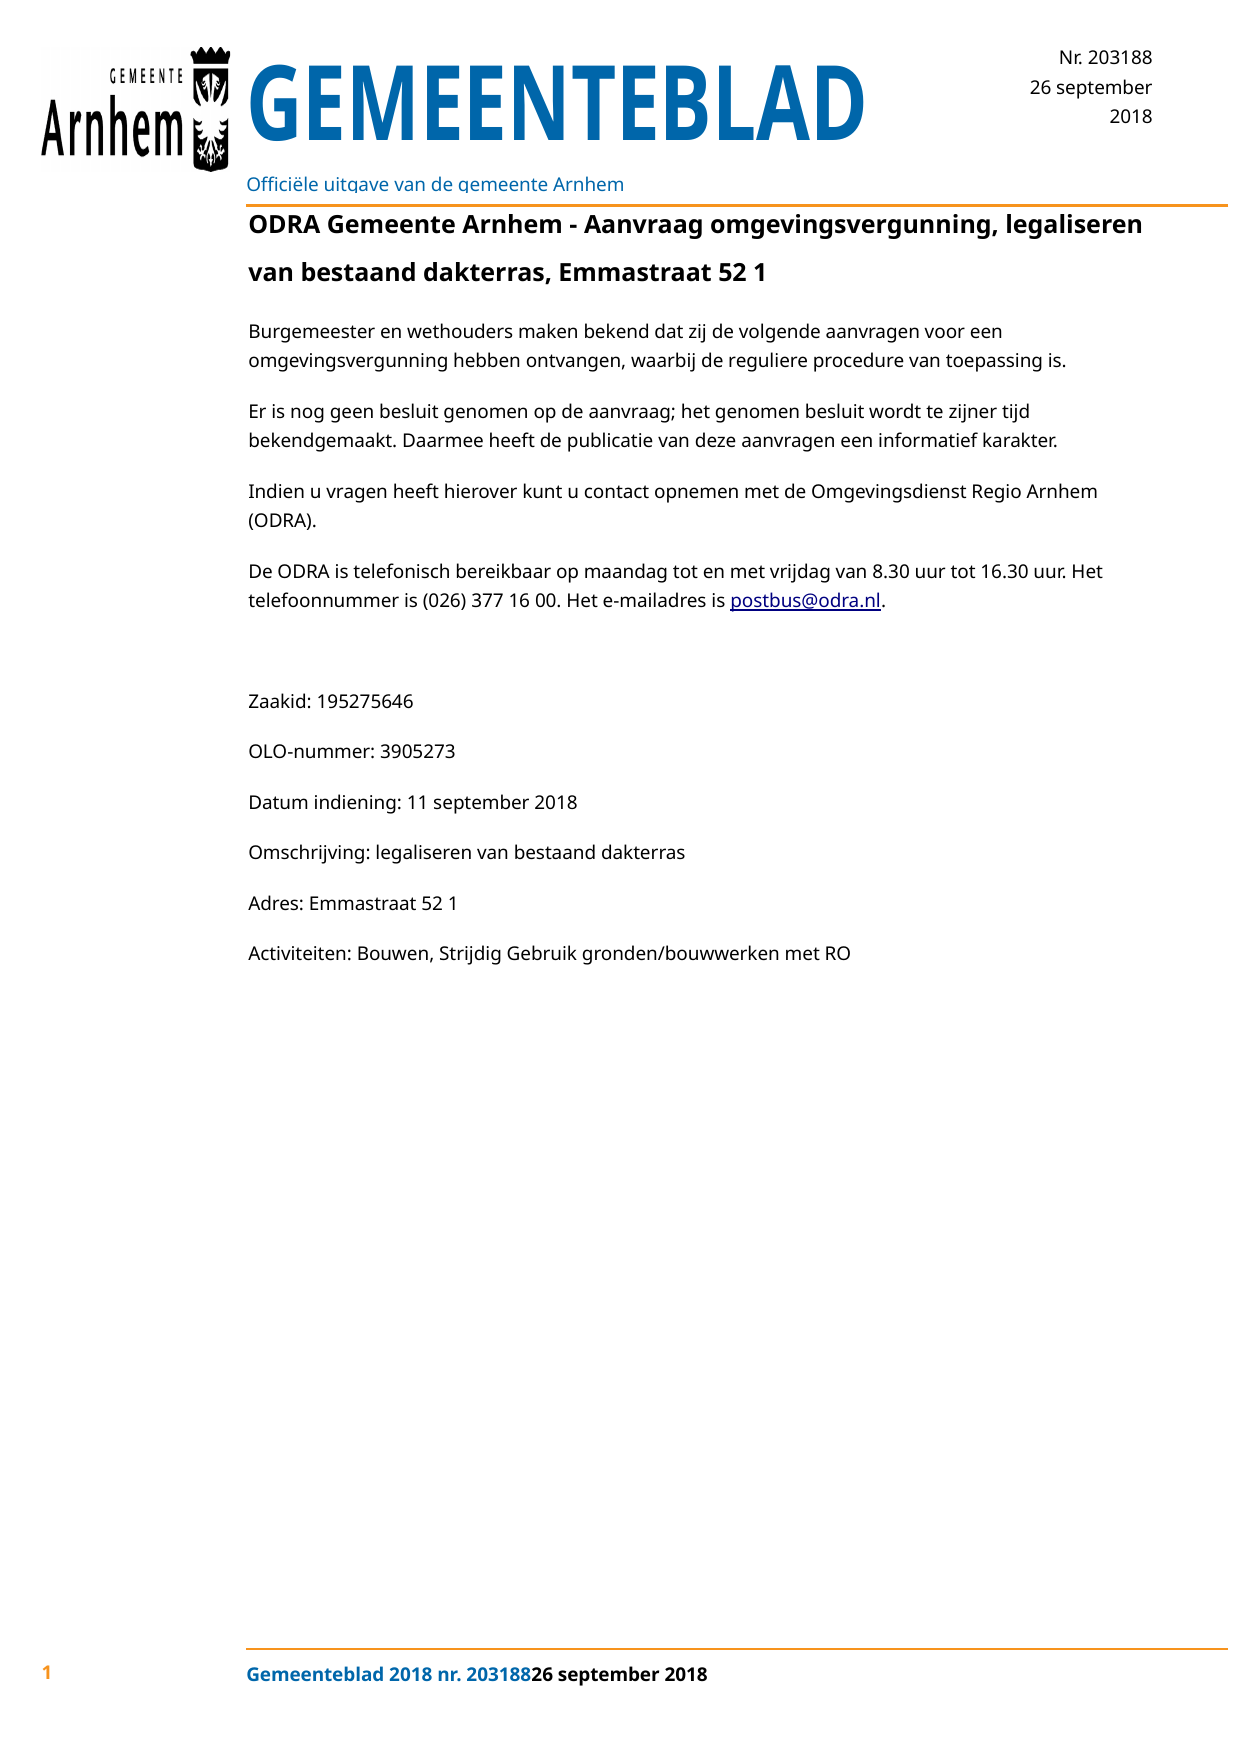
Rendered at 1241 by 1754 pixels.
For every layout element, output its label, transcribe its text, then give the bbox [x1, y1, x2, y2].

text Activiteiten: Bouwen, Strijdig Gebruik gronden/bouwwerken met RO [248, 940, 1152, 966]
text ODRA Gemeente Arnhem - Aanvraag omgevingsvergunning, legaliseren van bestaand dakterras, Emmastraat 52 1 [248, 207, 1152, 288]
text Zaakid: 195275646 [248, 688, 1152, 714]
text Indien u vragen heeft hierover kunt u contact opnemen met de Omgevingsdienst Regio Arnhem (ODRA). [248, 478, 1152, 533]
picture [41, 47, 231, 172]
text De ODRA is telefonisch bereikbaar op maandag tot en met vrijdag van 8.30 uur tot 16.30 uur. Het telefoonnummer is (026) 377 16 00. Het e-mailadres is postbus@odra.nl. [248, 558, 1152, 613]
text Omschrijving: legaliseren van bestaand dakterras [248, 839, 1152, 865]
text Er is nog geen besluit genomen op de aanvraag; het genomen besluit wordt te zijner tijd bekendgemaakt. Daarmee heeft de publicatie van deze aanvragen een informatief karakter. [248, 398, 1152, 453]
text Datum indiening: 11 september 2018 [248, 789, 1152, 815]
text Burgemeester en wethouders maken bekend dat zij de volgende aanvragen voor een omgevingsvergunning hebben ontvangen, waarbij de reguliere procedure van toepassing is. [248, 318, 1152, 373]
text OLO-nummer: 3905273 [248, 739, 1152, 764]
text Adres: Emmastraat 52 1 [248, 890, 1152, 916]
